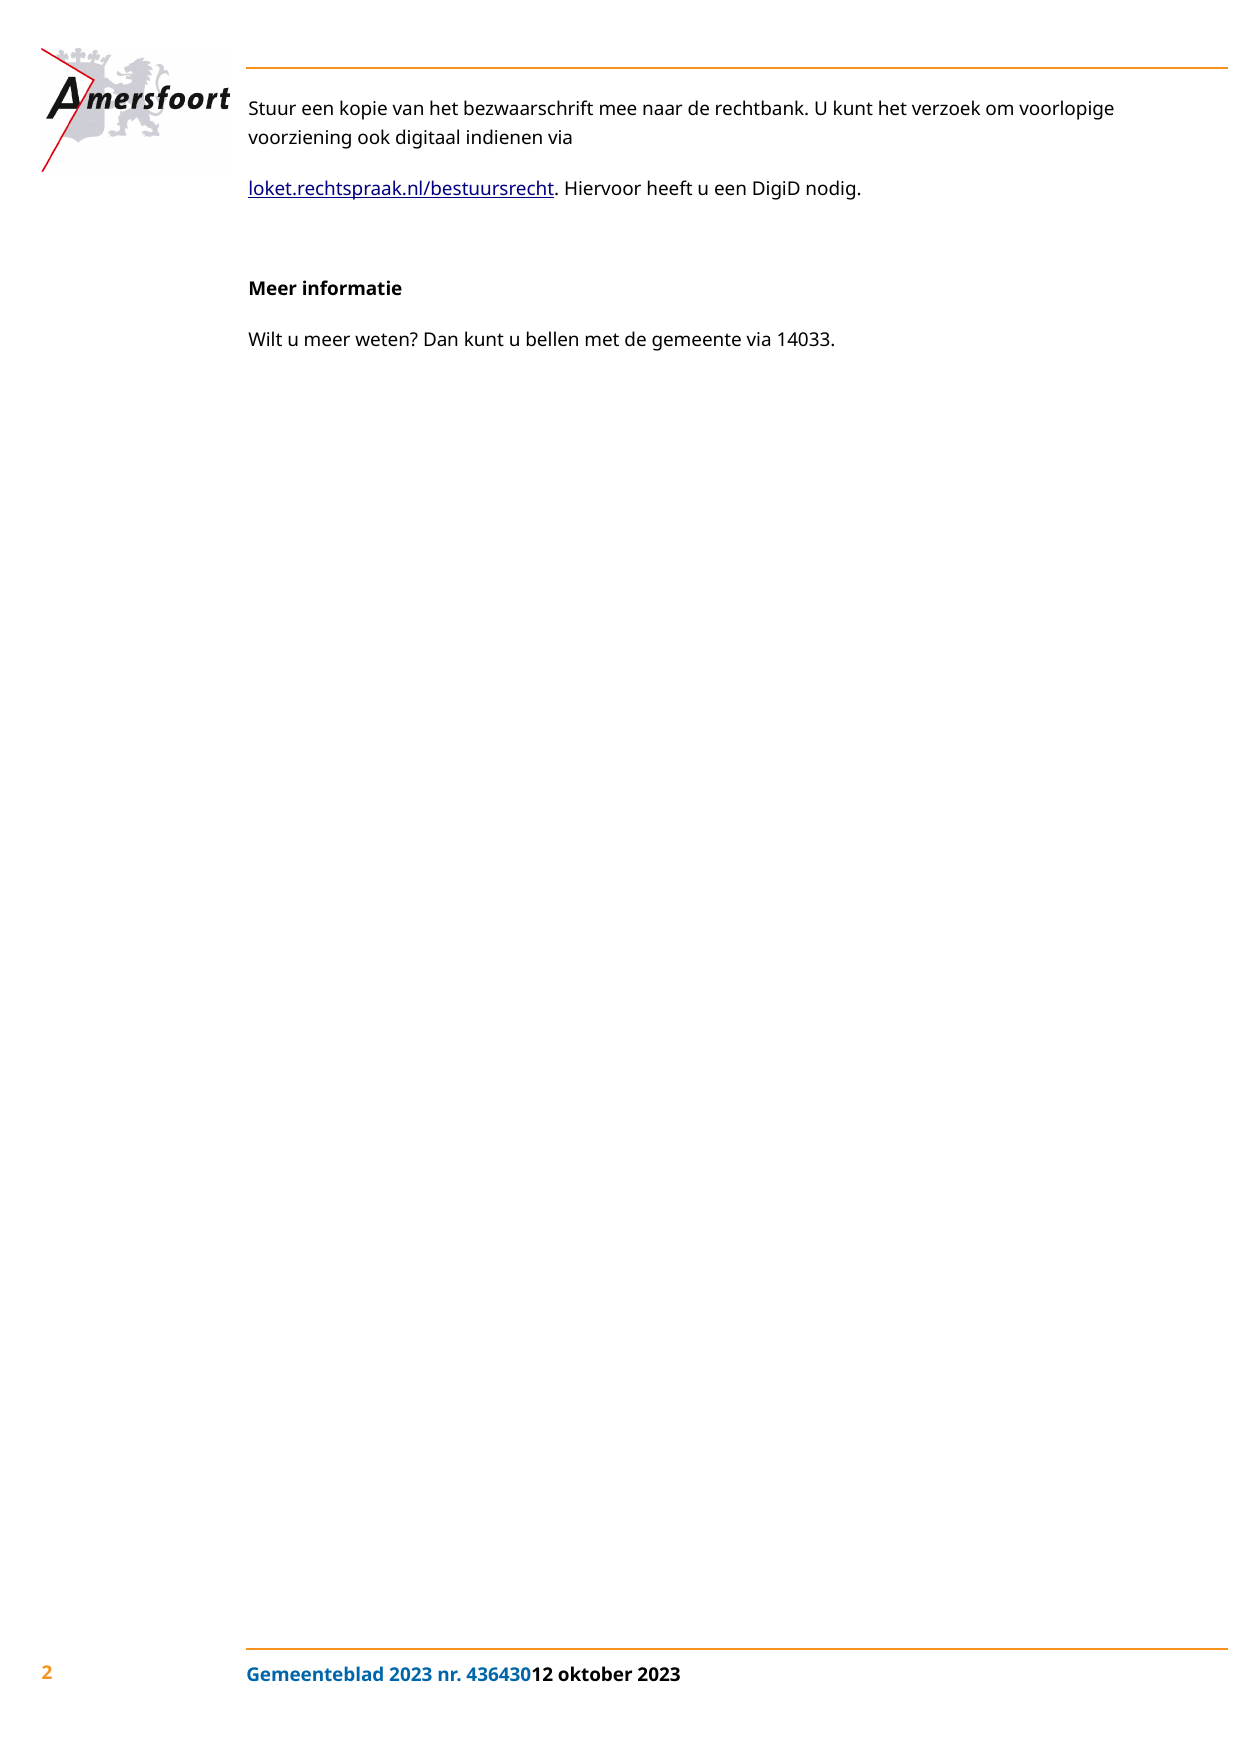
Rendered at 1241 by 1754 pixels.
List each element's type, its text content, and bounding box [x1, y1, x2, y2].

text Meer informatie [248, 276, 1152, 301]
text Wilt u meer weten? Dan kunt u bellen met de gemeente via 14033. [248, 326, 1152, 352]
text Stuur een kopie van het bezwaarschrift mee naar de rechtbank. U kunt het verzoek om voorlopige voorziening ook digitaal indienen via [248, 95, 1152, 150]
picture [41, 47, 231, 172]
text loket.rechtspraak.nl/bestuursrecht. Hiervoor heeft u een DigiD nodig. [248, 175, 1152, 201]
